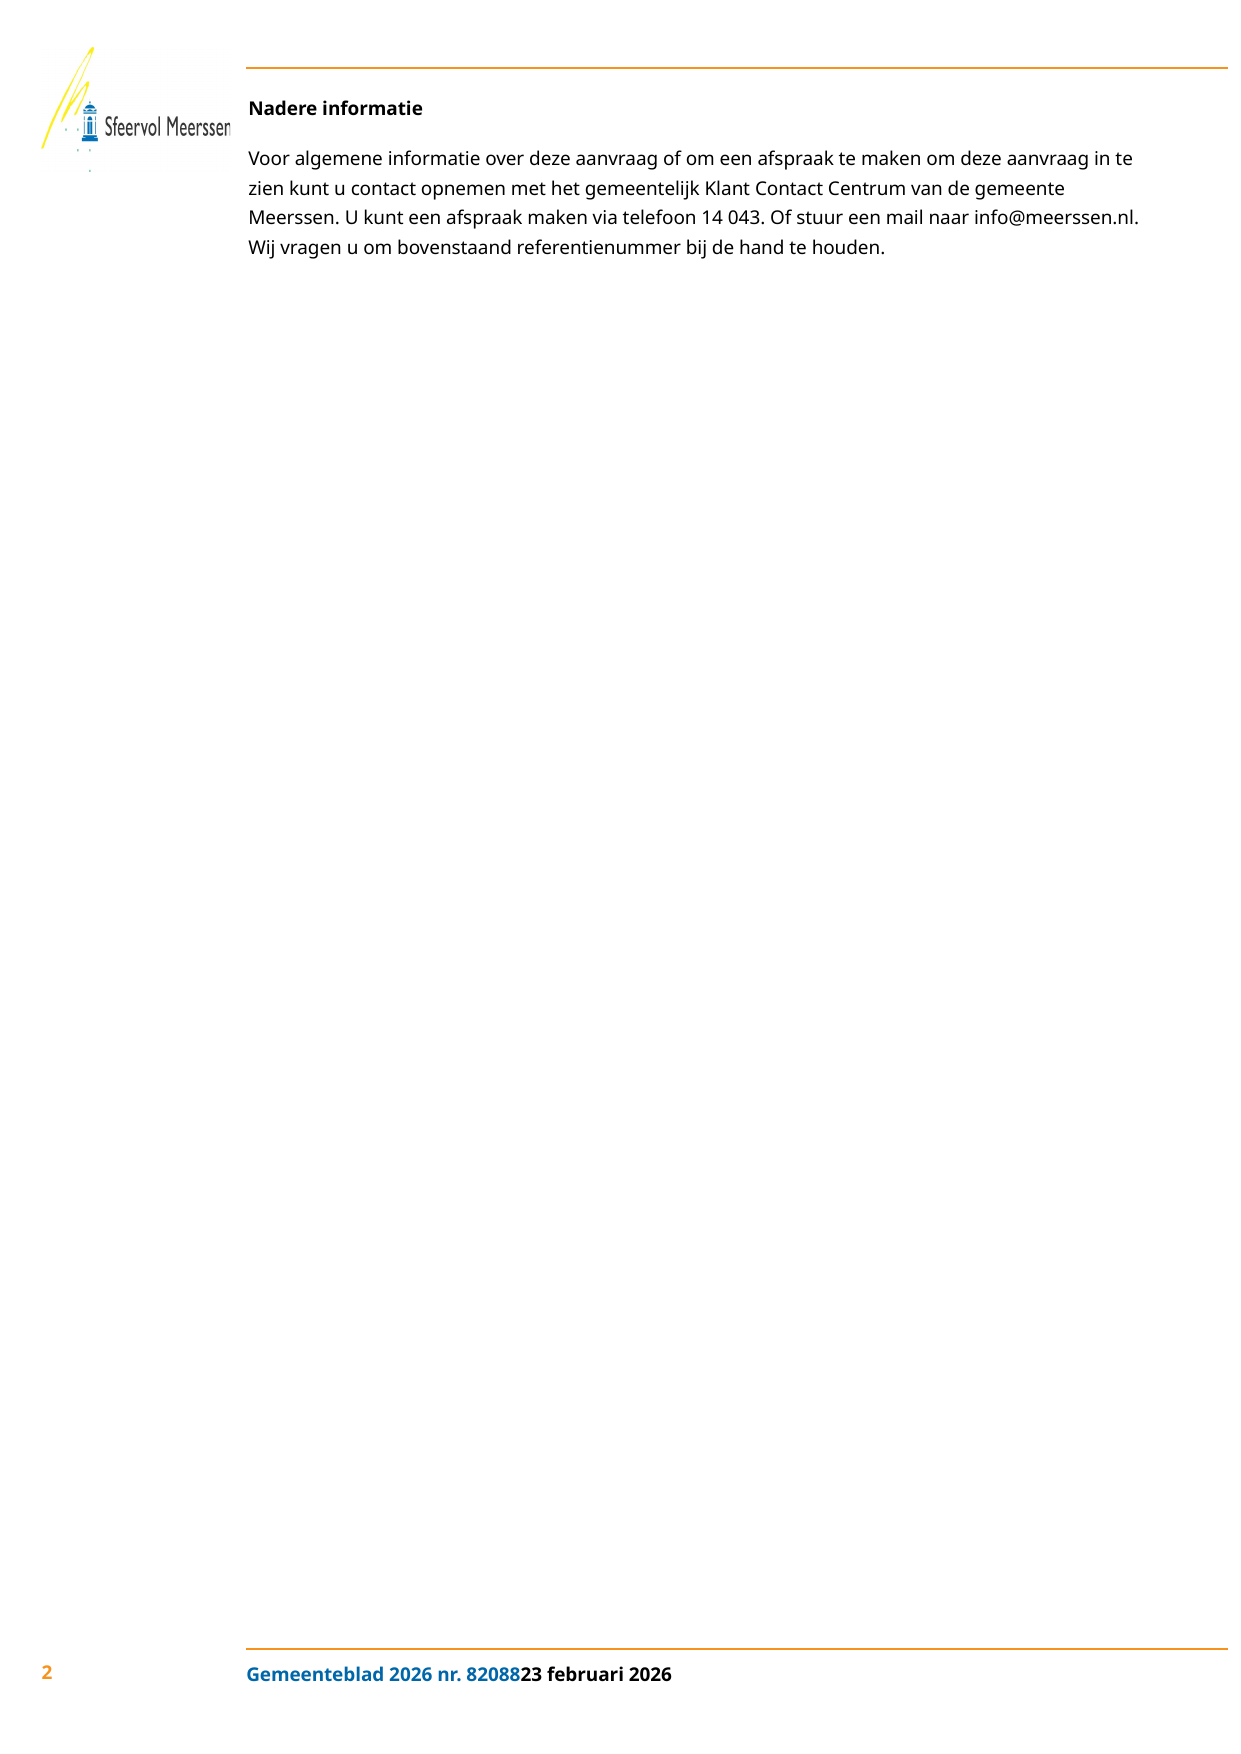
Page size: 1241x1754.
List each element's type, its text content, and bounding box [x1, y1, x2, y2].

picture [41, 47, 231, 172]
text Nadere informatie [248, 95, 1152, 121]
text Voor algemene informatie over deze aanvraag of om een afspraak te maken om deze aanvraag in te zien kunt u contact opnemen met het gemeentelijk Klant Contact Centrum van de gemeente Meerssen. U kunt een afspraak maken via telefoon 14 043. Of stuur een mail naar info@meerssen.nl. Wij vragen u om bovenstaand referentienummer bij de hand te houden. [248, 145, 1152, 260]
